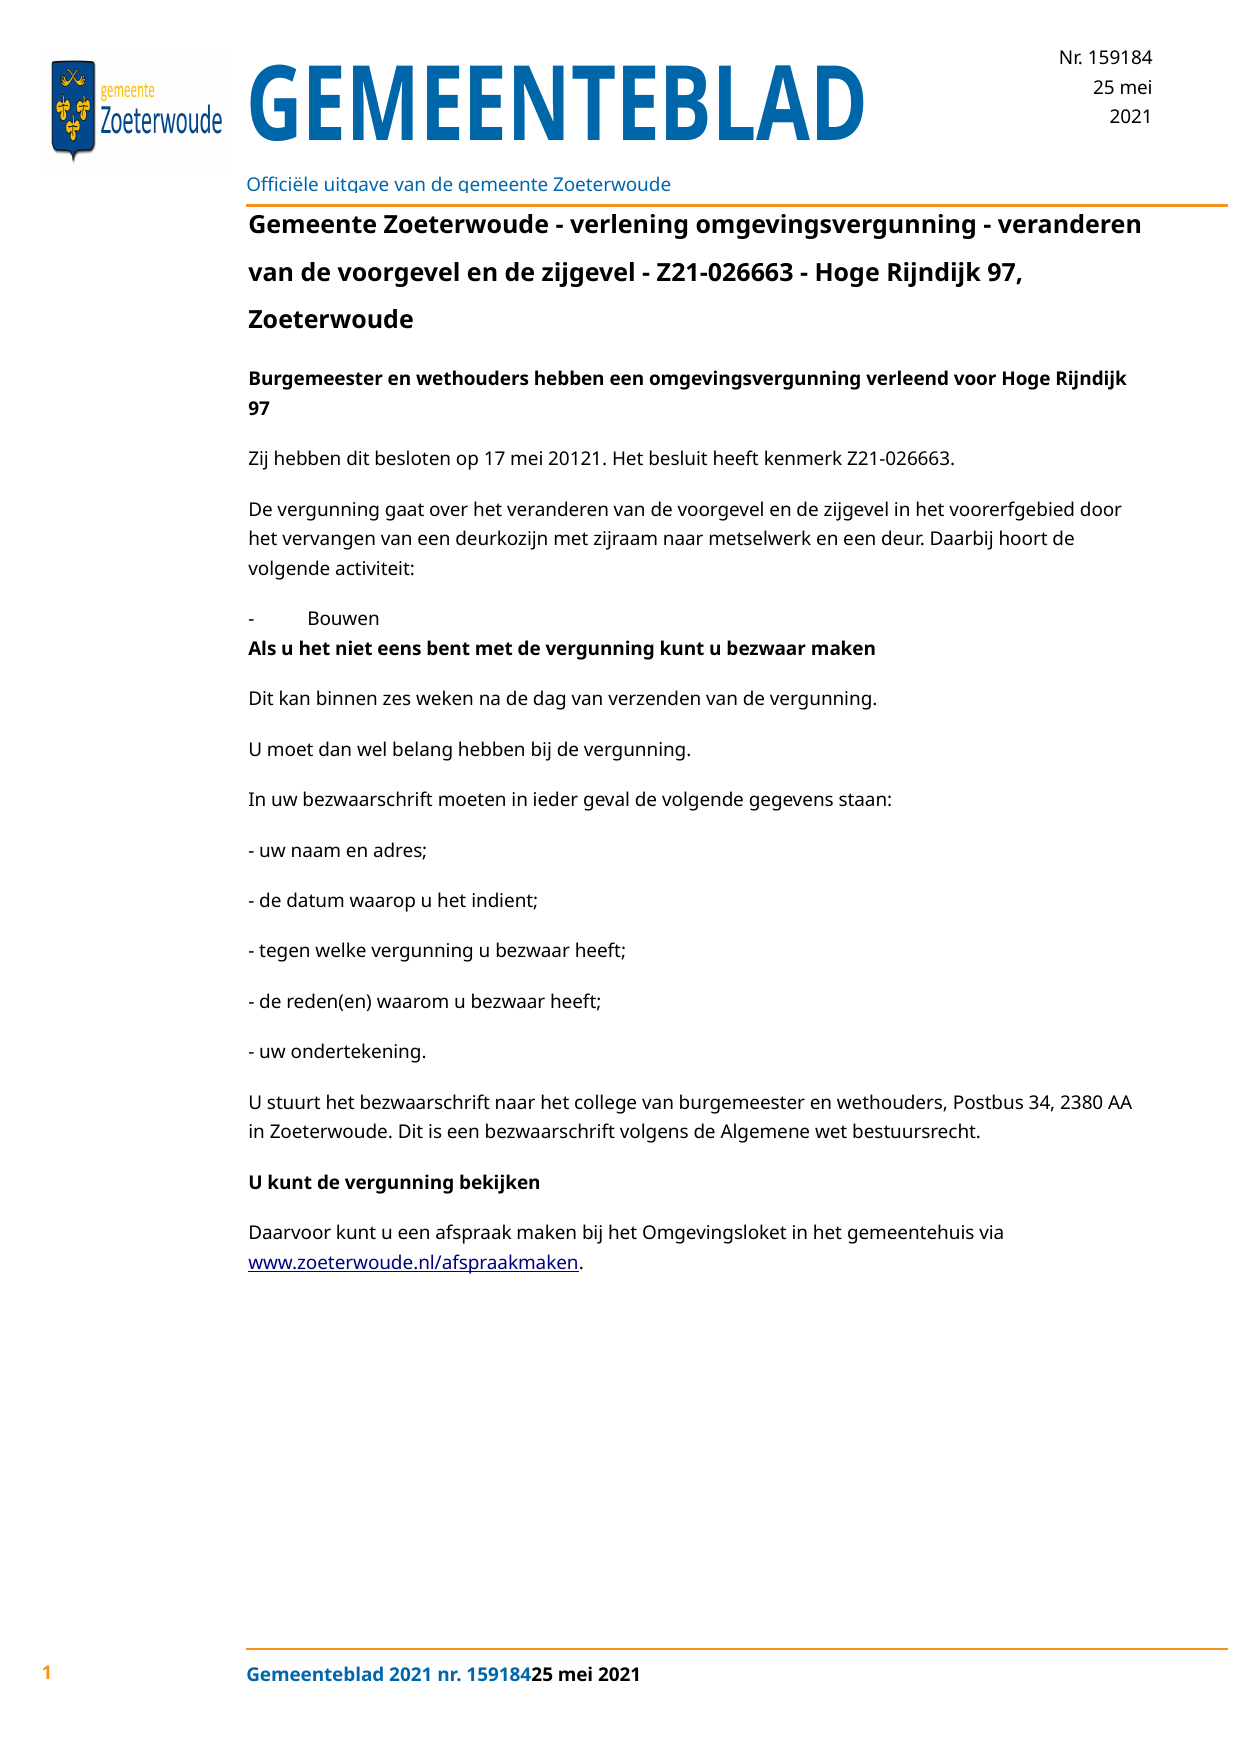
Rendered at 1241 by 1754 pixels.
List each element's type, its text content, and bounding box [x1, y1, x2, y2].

text Zij hebben dit besloten op 17 mei 20121. Het besluit heeft kenmerk Z21-026663. [248, 446, 1152, 471]
text In uw bezwaarschrift moeten in ieder geval de volgende gegevens staan: [248, 786, 1152, 812]
text - de reden(en) waarom u bezwaar heeft; [248, 988, 1152, 1014]
list Bouwen [248, 606, 1152, 631]
text - uw ondertekening. [248, 1038, 1152, 1064]
text U kunt de vergunning bekijken [248, 1169, 1152, 1194]
text Als u het niet eens bent met de vergunning kunt u bezwaar maken [248, 635, 1152, 661]
text U stuurt het bezwaarschrift naar het college van burgemeester en wethouders, Postbus 34, 2380 AA in Zoeterwoude. Dit is een bezwaarschrift volgens de Algemene wet bestuursrecht. [248, 1089, 1152, 1144]
text Daarvoor kunt u een afspraak maken bij het Omgevingsloket in het gemeentehuis via www.zoeterwoude.nl/afspraakmaken. [248, 1219, 1152, 1274]
text - uw naam en adres; [248, 837, 1152, 862]
text De vergunning gaat over het veranderen van de voorgevel en de zijgevel in het voorerfgebied door het vervangen van een deurkozijn met zijraam naar metselwerk en een deur. Daarbij hoort de volgende activiteit: [248, 496, 1152, 581]
text - de datum waarop u het indient; [248, 887, 1152, 913]
picture [41, 47, 231, 172]
text Burgemeester en wethouders hebben een omgevingsvergunning verleend voor Hoge Rijndijk 97 [248, 366, 1152, 421]
text U moet dan wel belang hebben bij de vergunning. [248, 736, 1152, 762]
text Gemeente Zoeterwoude - verlening omgevingsvergunning - veranderen van de voorgevel en de zijgevel - Z21-026663 - Hoge Rijndijk 97, Zoeterwoude [248, 207, 1152, 336]
text Dit kan binnen zes weken na de dag van verzenden van de vergunning. [248, 686, 1152, 711]
text - tegen welke vergunning u bezwaar heeft; [248, 938, 1152, 963]
